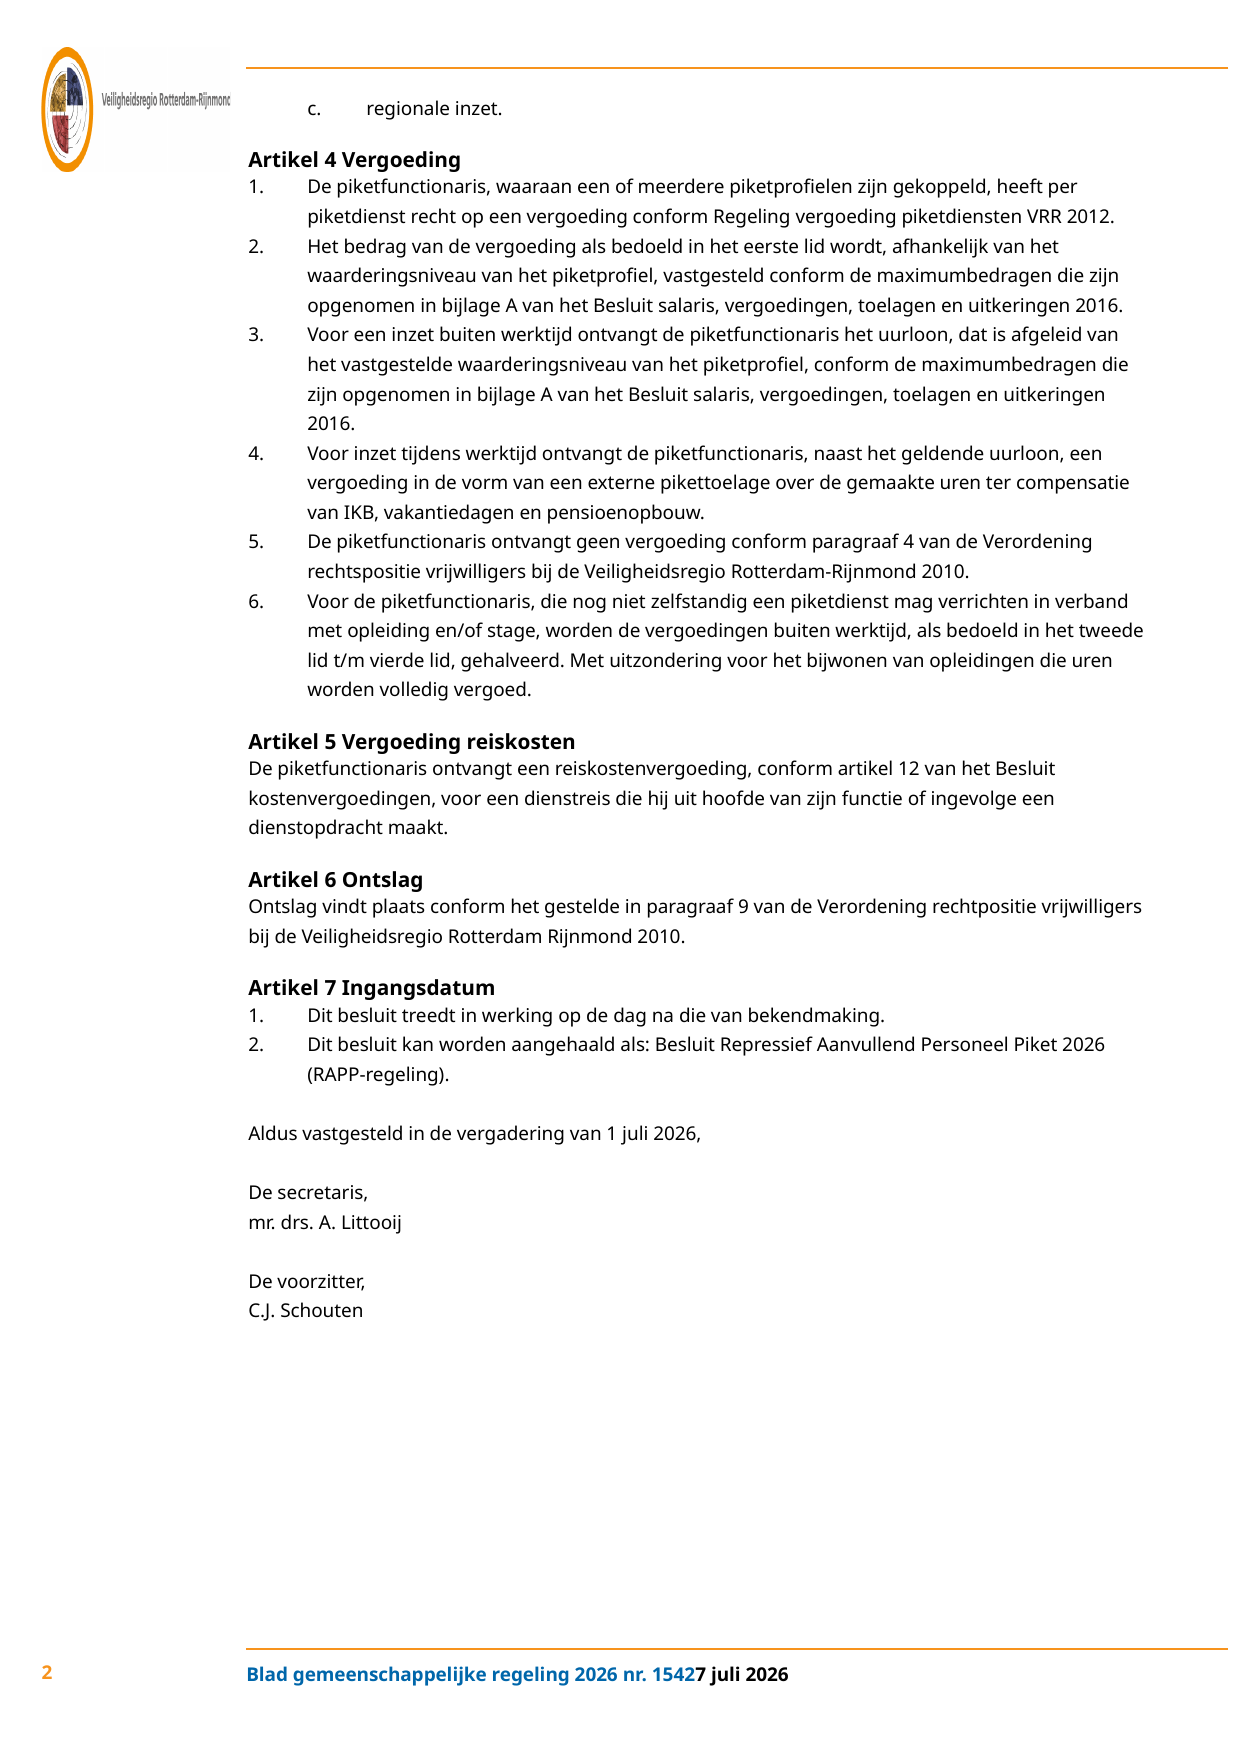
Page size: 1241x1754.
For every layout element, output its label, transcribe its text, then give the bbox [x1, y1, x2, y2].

list De piketfunctionaris ontvangt geen vergoeding conform paragraaf 4 van de Verordening rechtspositie vrijwilligers bij de Veiligheidsregio Rotterdam-Rijnmond 2010. [248, 529, 1152, 584]
text De secretaris, [248, 1179, 1152, 1205]
list regionale inzet. [307, 95, 1152, 121]
list Voor een inzet buiten werktijd ontvangt de piketfunctionaris het uurloon, dat is afgeleid van het vastgestelde waarderingsniveau van het piketprofiel, conform de maximumbedragen die zijn opgenomen in bijlage A van het Besluit salaris, vergoedingen, toelagen en uitkeringen 2016. [248, 322, 1152, 436]
text De piketfunctionaris ontvangt een reiskostenvergoeding, conform artikel 12 van het Besluit kostenvergoedingen, voor een dienstreis die hij uit hoofde van zijn functie of ingevolge een dienstopdracht maakt. [248, 755, 1152, 840]
text Artikel 5 Vergoeding reiskosten [248, 727, 1152, 755]
text Artikel 4 Vergoeding [248, 145, 1152, 174]
text mr. drs. A. Littooij [248, 1209, 1152, 1235]
list Voor inzet tijdens werktijd ontvangt de piketfunctionaris, naast het geldende uurloon, een vergoeding in de vorm van een externe pikettoelage over de gemaakte uren ter compensatie van IKB, vakantiedagen en pensioenopbouw. [248, 440, 1152, 525]
list Voor de piketfunctionaris, die nog niet zelfstandig een piketdienst mag verrichten in verband met opleiding en/of stage, worden de vergoedingen buiten werktijd, als bedoeld in het tweede lid t/m vierde lid, gehalveerd. Met uitzondering voor het bijwonen van opleidingen die uren worden volledig vergoed. [248, 588, 1152, 702]
text De voorzitter, [248, 1268, 1152, 1294]
text Artikel 7 Ingangsdatum [248, 973, 1152, 1002]
list De piketfunctionaris, waaraan een of meerdere piketprofielen zijn gekoppeld, heeft per piketdienst recht op een vergoeding conform Regeling vergoeding piketdiensten VRR 2012. [248, 174, 1152, 229]
text Artikel 6 Ontslag [248, 865, 1152, 893]
picture [41, 47, 231, 172]
text Aldus vastgesteld in de vergadering van 1 juli 2026, [248, 1120, 1152, 1146]
list Dit besluit treedt in werking op de dag na die van bekendmaking. [248, 1002, 1152, 1028]
list Het bedrag van de vergoeding als bedoeld in het eerste lid wordt, afhankelijk van het waarderingsniveau van het piketprofiel, vastgesteld conform de maximumbedragen die zijn opgenomen in bijlage A van het Besluit salaris, vergoedingen, toelagen en uitkeringen 2016. [248, 233, 1152, 318]
text Ontslag vindt plaats conform het gestelde in paragraaf 9 van de Verordening rechtpositie vrijwilligers bij de Veiligheidsregio Rotterdam Rijnmond 2010. [248, 893, 1152, 949]
text C.J. Schouten [248, 1298, 1152, 1323]
list Dit besluit kan worden aangehaald als: Besluit Repressief Aanvullend Personeel Piket 2026 (RAPP-regeling). [248, 1031, 1152, 1087]
